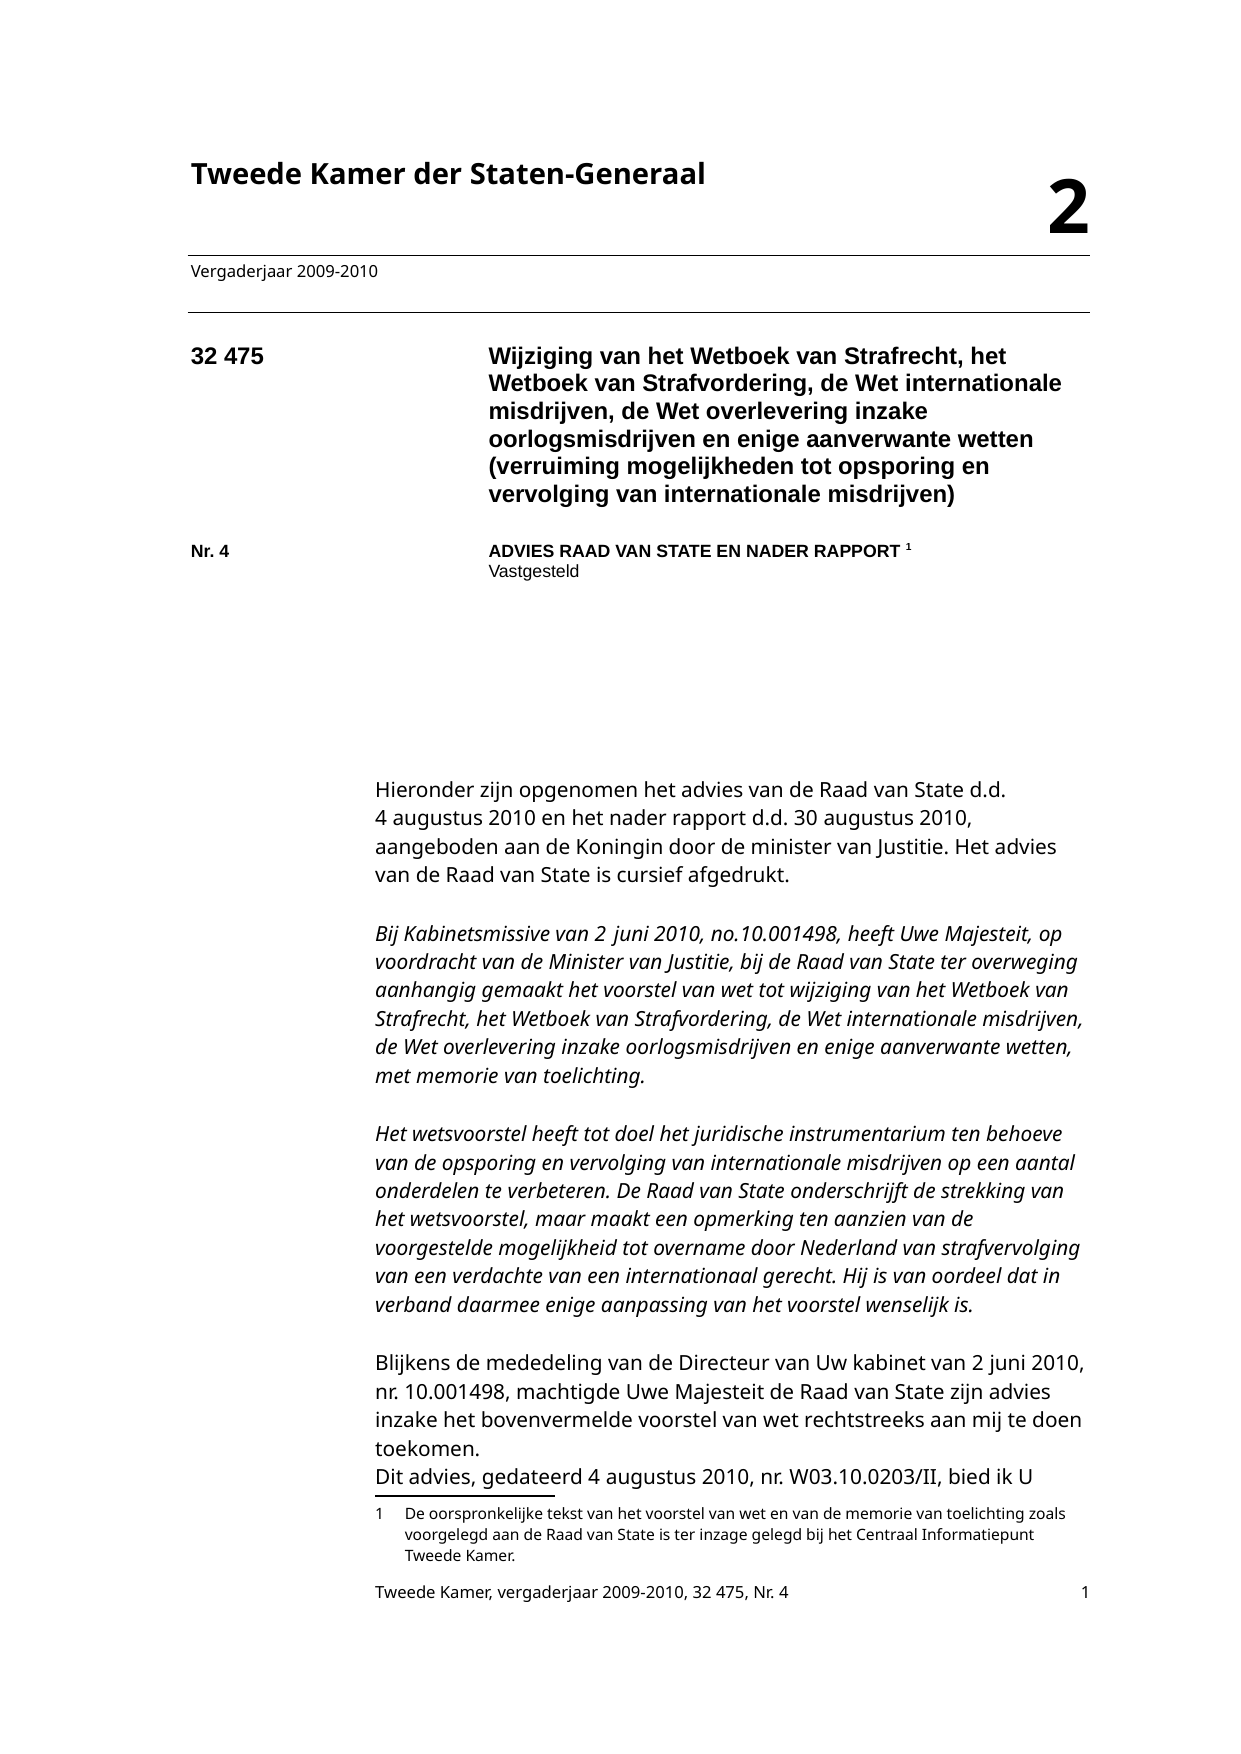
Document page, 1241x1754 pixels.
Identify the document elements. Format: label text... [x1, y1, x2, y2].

table_header Tweede Kamer der Staten-Generaal [188, 150, 909, 255]
text Blijkens de mededeling van de Directeur van Uw kabinet van 2 juni 2010, nr. 10.001498, machtigde Uwe Majesteit de Raad van State zijn advies inzake het bovenvermelde voorstel van wet rechtstreeks aan mij te doen toekomen. [375, 1348, 1090, 1462]
text Hieronder zijn opgenomen het advies van de Raad van State d.d. 4 augustus 2010 en het nader rapport d.d. 30 augustus 2010, aangeboden aan de Koningin door de minister van Justitie. Het advies van de Raad van State is cursief afgedrukt. [375, 775, 1090, 889]
table_cell [485, 256, 1090, 312]
table_cell [485, 313, 1090, 339]
text Bij Kabinetsmissive van 2 juni 2010, no.10.001498, heeft Uwe Majesteit, op voordracht van de Minister van Justitie, bij de Raad van State ter overweging aanhangig gemaakt het voorstel van wet tot wijziging van het Wetboek van Strafrecht, het Wetboek van Strafvordering, de Wet internationale misdrijven, de Wet overlevering inzake oorlogsmisdrijven en enige aanverwante wetten, met memorie van toelichting. [375, 919, 1090, 1089]
table_cell ADVIES RAAD VAN STATE EN NADER RAPPORT Vastgesteld [485, 538, 1090, 656]
table_cell Vergaderjaar 2009-2010 [188, 256, 485, 312]
text Het wetsvoorstel heeft tot doel het juridische instrumentarium ten behoeve van de opsporing en vervolging van internationale misdrijven op een aantal onderdelen te verbeteren. De Raad van State onderschrijft de strekking van het wetsvoorstel, maar maakt een opmerking ten aanzien van de voorgestelde mogelijkheid tot overname door Nederland van strafvervolging van een verdachte van een internationaal gerecht. Hij is van oordeel dat in verband daarmee enige aanpassing van het voorstel wenselijk is. [375, 1119, 1090, 1318]
table_cell [188, 313, 485, 339]
table_cell 32 475 [188, 339, 485, 537]
table_cell Wijziging van het Wetboek van Strafrecht, het Wetboek van Strafvordering, de Wet internationale misdrijven, de Wet overlevering inzake oorlogsmisdrijven en enige aanverwante wetten (verruiming mogelijkheden tot opsporing en vervolging van internationale misdrijven) [485, 339, 1090, 537]
text Dit advies, gedateerd 4 augustus 2010, nr. W03.10.0203/II, bied ik U [375, 1462, 1090, 1491]
table_cell Nr. 4 [188, 538, 485, 656]
table_header 2 [910, 150, 1090, 255]
